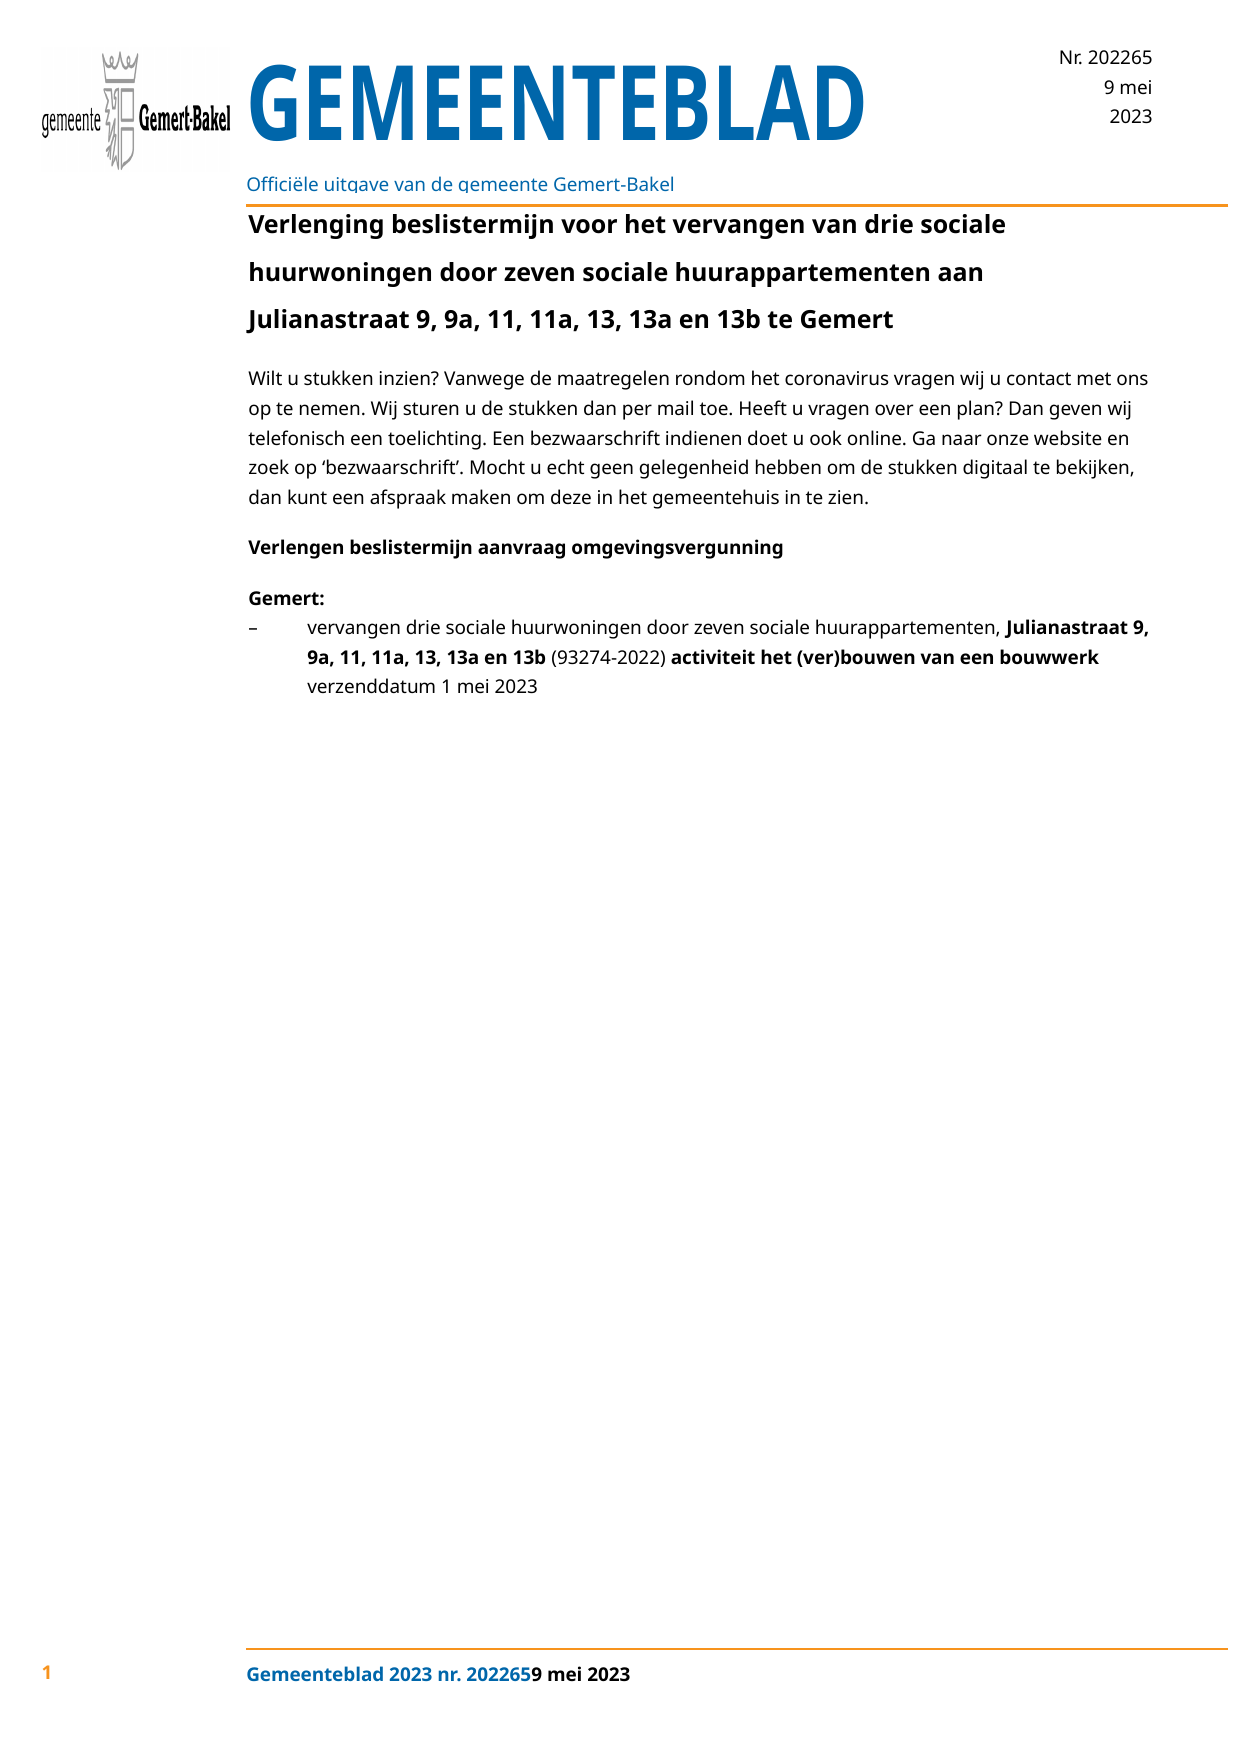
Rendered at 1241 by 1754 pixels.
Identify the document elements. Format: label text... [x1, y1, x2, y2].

text Wilt u stukken inzien? Vanwege de maatregelen rondom het coronavirus vragen wij u contact met ons op te nemen. Wij sturen u de stukken dan per mail toe. Heeft u vragen over een plan? Dan geven wij telefonisch een toelichting. Een bezwaarschrift indienen doet u ook online. Ga naar onze website en zoek op ‘bezwaarschrift’. Mocht u echt geen gelegenheid hebben om de stukken digitaal te bekijken, dan kunt een afspraak maken om deze in het gemeentehuis in te zien. [248, 366, 1152, 509]
list vervangen drie sociale huurwoningen door zeven sociale huurappartementen, Julianastraat 9, 9a, 11, 11a, 13, 13a en 13b (93274-2022) activiteit het (ver)bouwen van een bouwwerk verzenddatum 1 mei 2023 [248, 614, 1152, 699]
picture [41, 47, 231, 172]
text Verlengen beslistermijn aanvraag omgevingsvergunning [248, 534, 1152, 560]
text Verlenging beslistermijn voor het vervangen van drie sociale huurwoningen door zeven sociale huurappartementen aan Julianastraat 9, 9a, 11, 11a, 13, 13a en 13b te Gemert [248, 207, 1152, 336]
text Gemert: [248, 585, 1152, 610]
